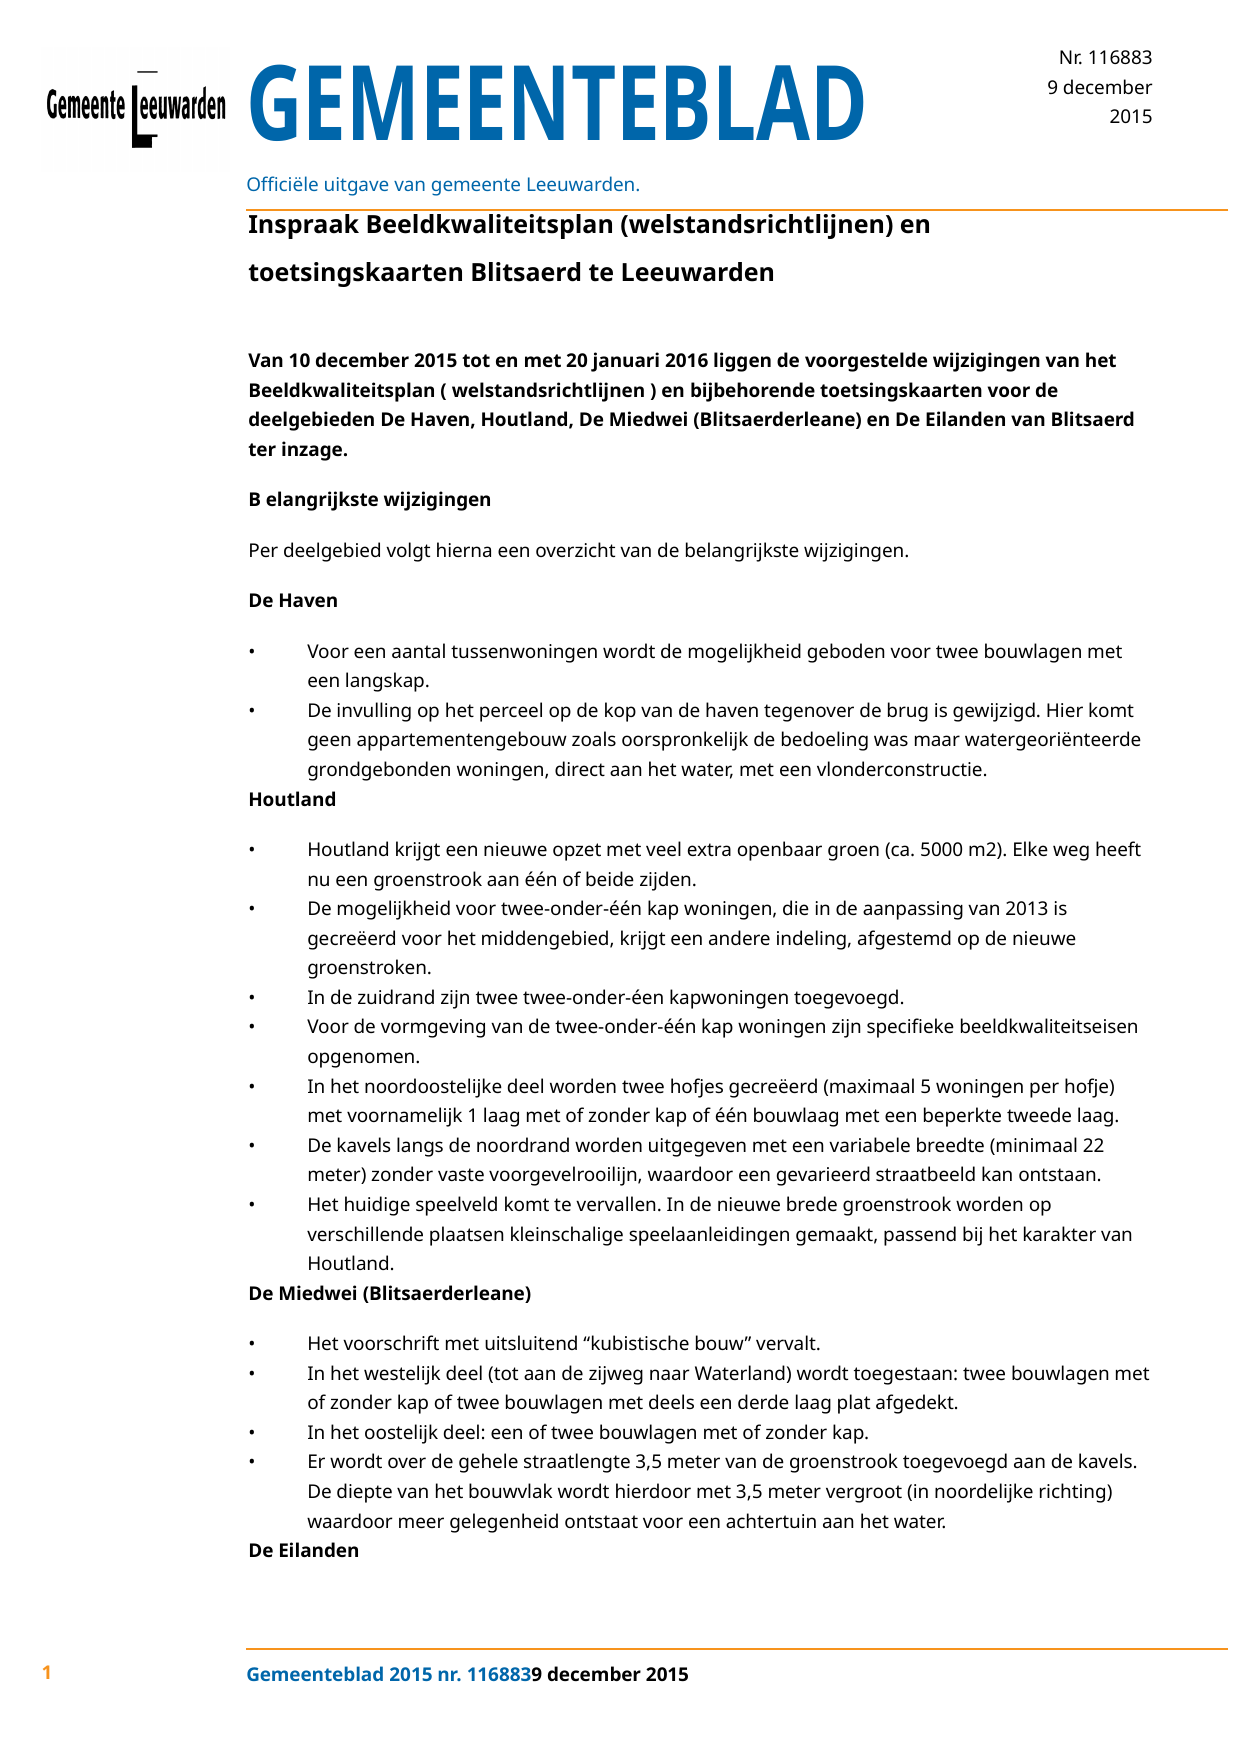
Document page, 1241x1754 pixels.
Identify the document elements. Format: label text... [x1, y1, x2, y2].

list Het voorschrift met uitsluitend “kubistische bouw” vervalt. [248, 1330, 1152, 1356]
picture [41, 47, 231, 172]
list De mogelijkheid voor twee-onder-één kap woningen, die in de aanpassing van 2013 is gecreëerd voor het middengebied, krijgt een andere indeling, afgestemd op de nieuwe groenstroken. [248, 895, 1152, 980]
text De Haven [248, 587, 1152, 613]
text B elangrijkste wijzigingen [248, 487, 1152, 512]
list In het noordoostelijke deel worden twee hofjes gecreëerd (maximaal 5 woningen per hofje) met voornamelijk 1 laag met of zonder kap of één bouwlaag met een beperkte tweede laag. [248, 1073, 1152, 1128]
list Er wordt over de gehele straatlengte 3,5 meter van de groenstrook toegevoegd aan de kavels. De diepte van het bouwvlak wordt hierdoor met 3,5 meter vergroot (in noordelijke richting) waardoor meer gelegenheid ontstaat voor een achtertuin aan het water. [248, 1449, 1152, 1534]
list Houtland krijgt een nieuwe opzet met veel extra openbaar groen (ca. 5000 m2). Elke weg heeft nu een groenstrook aan één of beide zijden. [248, 836, 1152, 892]
text Per deelgebied volgt hierna een overzicht van de belangrijkste wijzigingen. [248, 537, 1152, 563]
text Inspraak Beeldkwaliteitsplan (welstandsrichtlijnen) en toetsingskaarten Blitsaerd te Leeuwarden [248, 211, 1152, 288]
list In de zuidrand zijn twee twee-onder-éen kapwoningen toegevoegd. [248, 984, 1152, 1010]
text De Miedwei (Blitsaerderleane) [248, 1280, 1152, 1306]
list De kavels langs de noordrand worden uitgegeven met een variabele breedte (minimaal 22 meter) zonder vaste voorgevelrooilijn, waardoor een gevarieerd straatbeeld kan ontstaan. [248, 1132, 1152, 1187]
list Voor een aantal tussenwoningen wordt de mogelijkheid geboden voor twee bouwlagen met een langskap. [248, 638, 1152, 693]
list Voor de vormgeving van de twee-onder-één kap woningen zijn specifieke beeldkwaliteitseisen opgenomen. [248, 1014, 1152, 1069]
list De invulling op het perceel op de kop van de haven tegenover de brug is gewijzigd. Hier komt geen appartementengebouw zoals oorspronkelijk de bedoeling was maar watergeoriënteerde grondgebonden woningen, direct aan het water, met een vlonderconstructie. [248, 697, 1152, 782]
text De Eilanden [248, 1537, 1152, 1563]
list In het westelijk deel (tot aan de zijweg naar Waterland) wordt toegestaan: twee bouwlagen met of zonder kap of twee bouwlagen met deels een derde laag plat afgedekt. [248, 1360, 1152, 1415]
list Het huidige speelveld komt te vervallen. In de nieuwe brede groenstrook worden op verschillende plaatsen kleinschalige speelaanleidingen gemaakt, passend bij het karakter van Houtland. [248, 1191, 1152, 1276]
text Van 10 december 2015 tot en met 20 januari 2016 liggen de voorgestelde wijzigingen van het Beeldkwaliteitsplan ( welstandsrichtlijnen ) en bijbehorende toetsingskaarten voor de deelgebieden De Haven, Houtland, De Miedwei (Blitsaerderleane) en De Eilanden van Blitsaerd ter inzage. [248, 347, 1152, 462]
list In het oostelijk deel: een of twee bouwlagen met of zonder kap. [248, 1419, 1152, 1445]
text Houtland [248, 786, 1152, 812]
